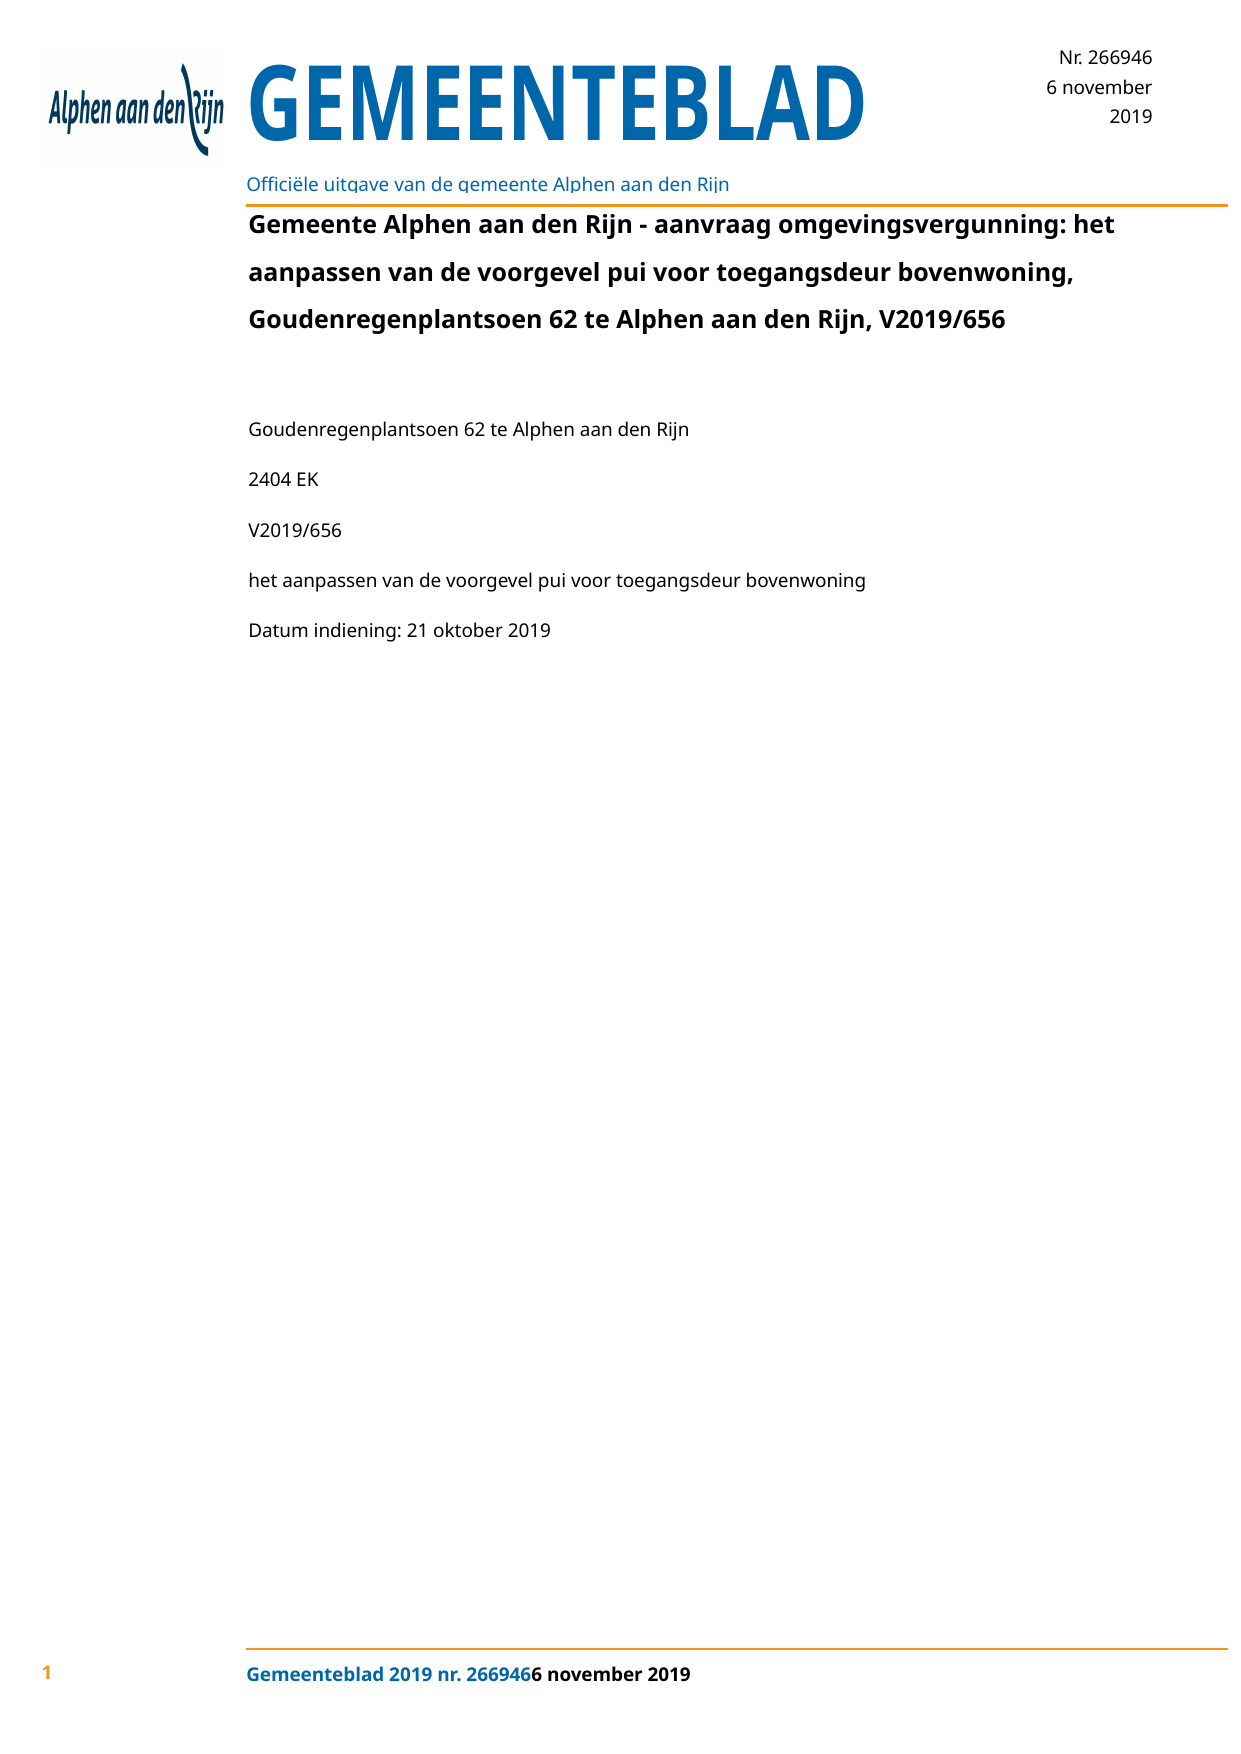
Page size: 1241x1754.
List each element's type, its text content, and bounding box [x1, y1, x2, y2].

text Goudenregenplantsoen 62 te Alphen aan den Rijn [248, 416, 1152, 442]
text Datum indiening: 21 oktober 2019 [248, 618, 1152, 643]
text Gemeente Alphen aan den Rijn - aanvraag omgevingsvergunning: het aanpassen van de voorgevel pui voor toegangsdeur bovenwoning, Goudenregenplantsoen 62 te Alphen aan den Rijn, V2019/656 [248, 207, 1152, 336]
text het aanpassen van de voorgevel pui voor toegangsdeur bovenwoning [248, 567, 1152, 593]
text 2404 EK [248, 466, 1152, 492]
picture [41, 47, 231, 172]
text V2019/656 [248, 517, 1152, 542]
